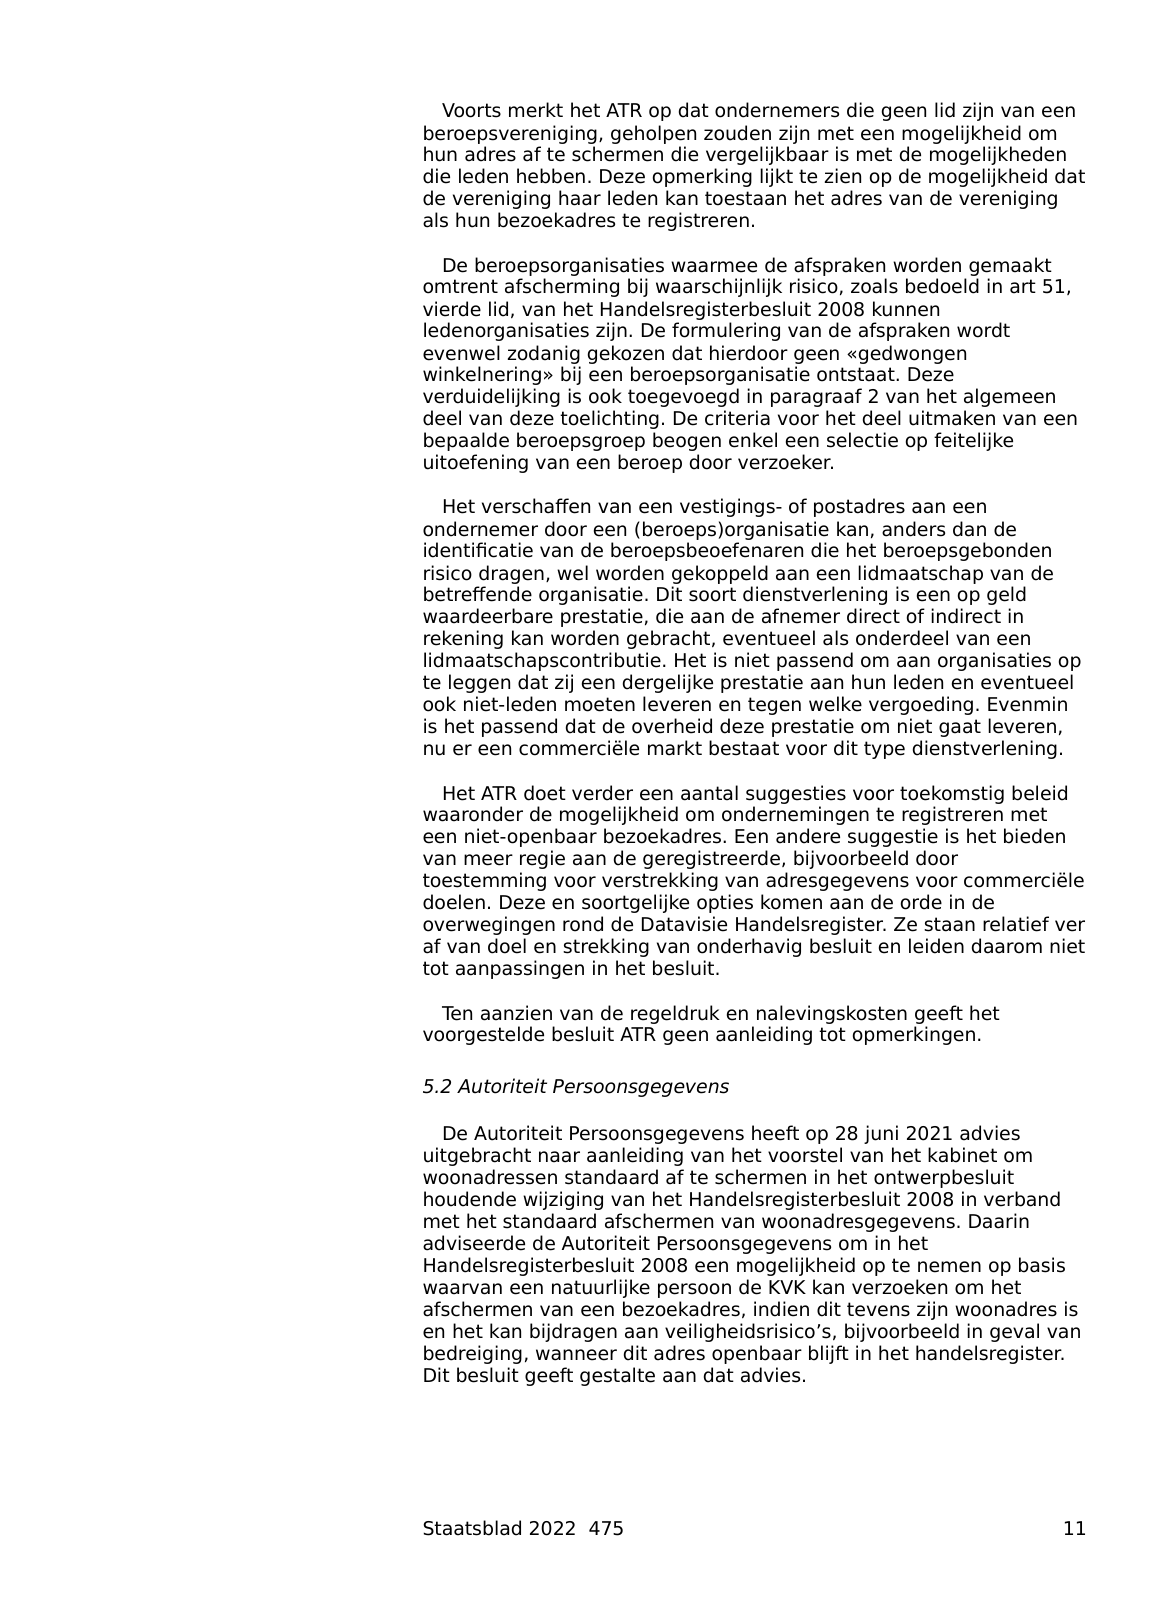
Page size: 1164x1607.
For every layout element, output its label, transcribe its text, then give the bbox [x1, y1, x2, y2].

text Ten aanzien van de regeldruk en nalevingskosten geeft het voorgestelde besluit ATR geen aanleiding tot opmerkingen. [422, 1002, 1087, 1046]
text Voorts merkt het ATR op dat ondernemers die geen lid zijn van een beroepsvereniging, geholpen zouden zijn met een mogelijkheid om hun adres af te schermen die vergelijkbaar is met de mogelijkheden die leden hebben. Deze opmerking lijkt te zien op de mogelijkheid dat de vereniging haar leden kan toestaan het adres van de vereniging als hun bezoekadres te registreren. [422, 100, 1087, 232]
text Het ATR doet verder een aantal suggesties voor toekomstig beleid waaronder de mogelijkheid om ondernemingen te registreren met een niet-openbaar bezoekadres. Een andere suggestie is het bieden van meer regie aan de geregistreerde, bijvoorbeeld door toestemming voor verstrekking van adresgegevens voor commerciële doelen. Deze en soortgelijke opties komen aan de orde in de overwegingen rond de Datavisie Handelsregister. Ze staan relatief ver af van doel en strekking van onderhavig besluit en leiden daarom niet tot aanpassingen in het besluit. [422, 782, 1087, 980]
text Het verschaffen van een vestigings- of postadres aan een ondernemer door een (beroeps)organisatie kan, anders dan de identificatie van de beroepsbeoefenaren die het beroepsgebonden risico dragen, wel worden gekoppeld aan een lidmaatschap van de betreffende organisatie. Dit soort dienstverlening is een op geld waardeerbare prestatie, die aan de afnemer direct of indirect in rekening kan worden gebracht, eventueel als onderdeel van een lidmaatschapscontributie. Het is niet passend om aan organisaties op te leggen dat zij een dergelijke prestatie aan hun leden en eventueel ook niet-leden moeten leveren en tegen welke vergoeding. Evenmin is het passend dat de overheid deze prestatie om niet gaat leveren, nu er een commerciële markt bestaat voor dit type dienstverlening. [422, 496, 1087, 760]
subtitle 5.2 Autoriteit Persoonsgegevens [422, 1076, 1087, 1098]
text De Autoriteit Persoonsgegevens heeft op 28 juni 2021 advies uitgebracht naar aanleiding van het voorstel van het kabinet om woonadressen standaard af te schermen in het ontwerpbesluit houdende wijziging van het Handelsregisterbesluit 2008 in verband met het standaard afschermen van woonadresgegevens. Daarin adviseerde de Autoriteit Persoonsgegevens om in het Handelsregisterbesluit 2008 een mogelijkheid op te nemen op basis waarvan een natuurlijke persoon de KVK kan verzoeken om het afschermen van een bezoekadres, indien dit tevens zijn woonadres is en het kan bijdragen aan veiligheidsrisico’s, bijvoorbeeld in geval van bedreiging, wanneer dit adres openbaar blijft in het handelsregister. Dit besluit geeft gestalte aan dat advies. [422, 1123, 1087, 1387]
text De beroepsorganisaties waarmee de afspraken worden gemaakt omtrent afscherming bij waarschijnlijk risico, zoals bedoeld in art 51, vierde lid, van het Handelsregisterbesluit 2008 kunnen ledenorganisaties zijn. De formulering van de afspraken wordt evenwel zodanig gekozen dat hierdoor geen «gedwongen winkelnering» bij een beroepsorganisatie ontstaat. Deze verduidelijking is ook toegevoegd in paragraaf 2 van het algemeen deel van deze toelichting. De criteria voor het deel uitmaken van een bepaalde beroepsgroep beogen enkel een selectie op feitelijke uitoefening van een beroep door verzoeker. [422, 254, 1087, 474]
